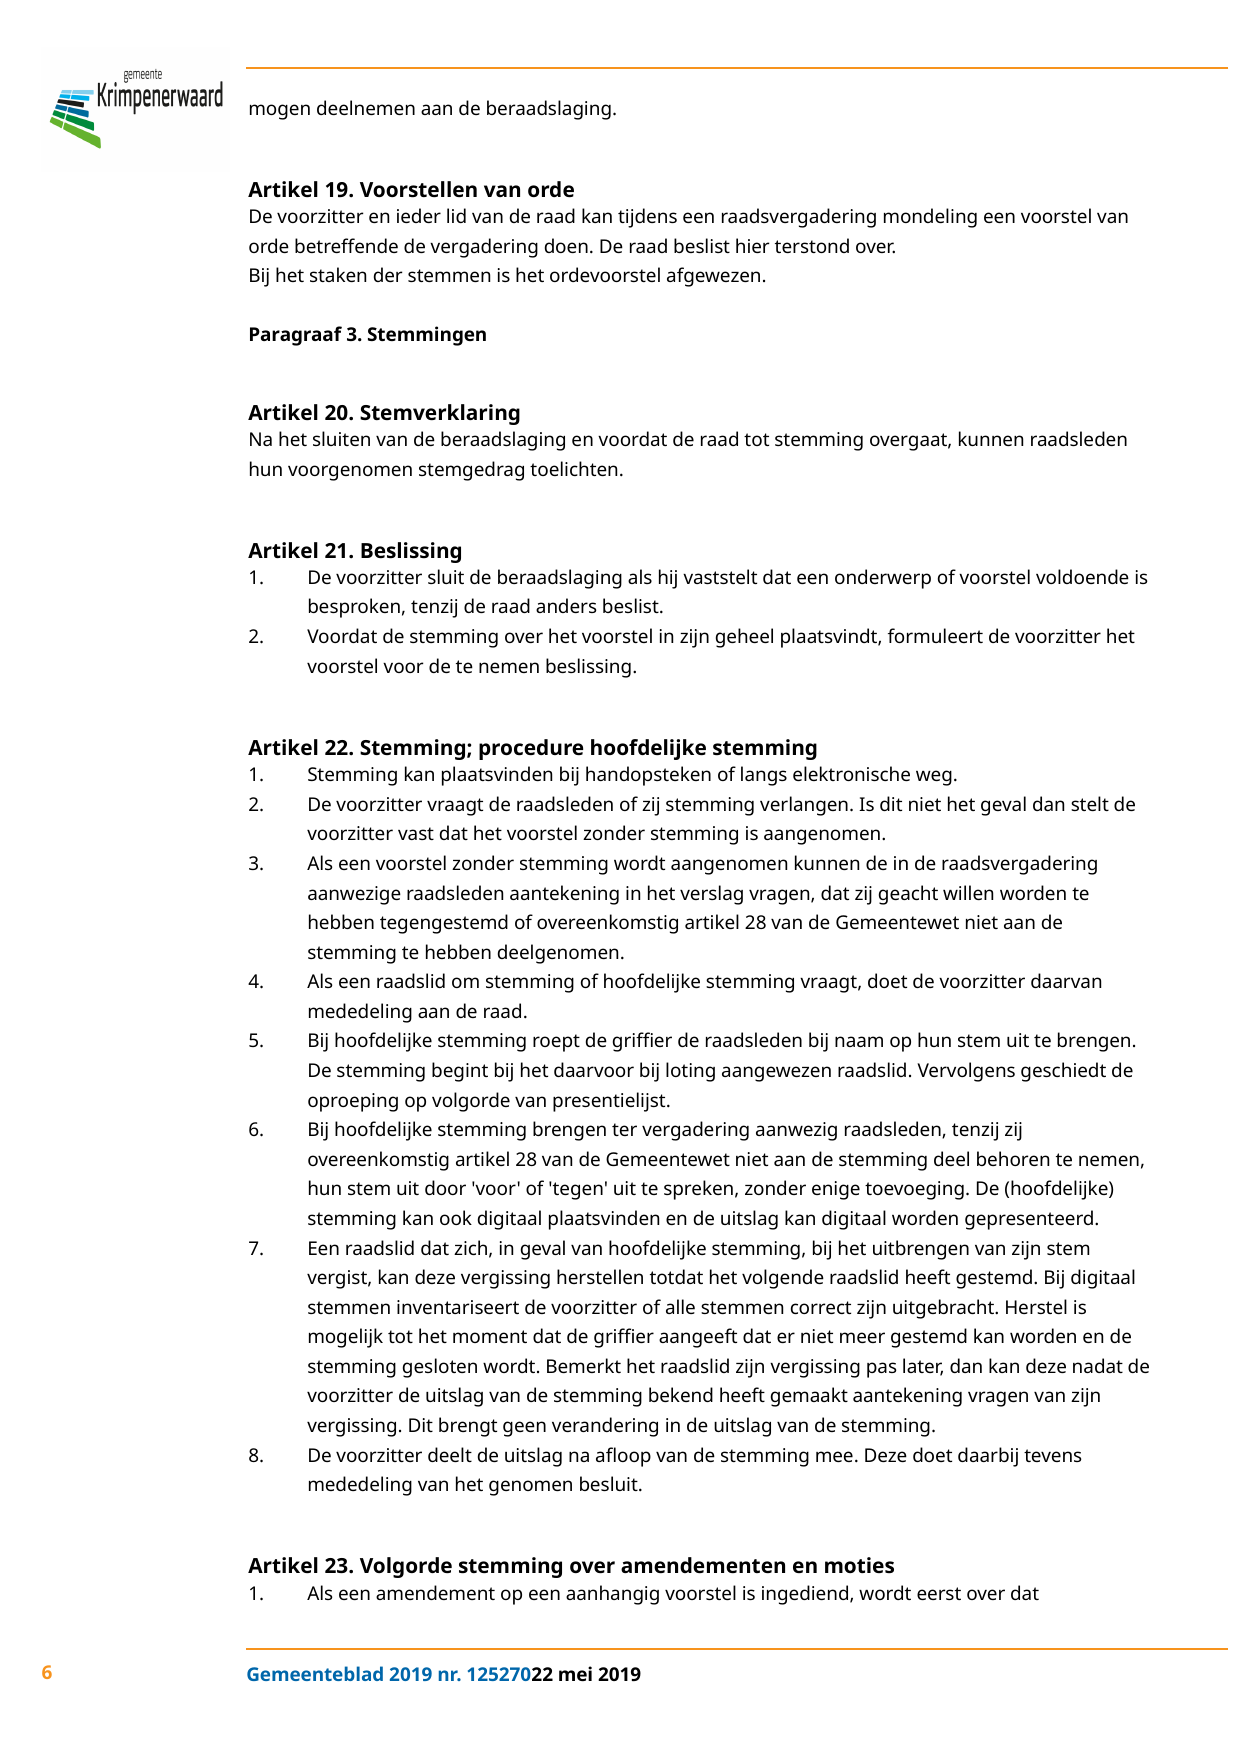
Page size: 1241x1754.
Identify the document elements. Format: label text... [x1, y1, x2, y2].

picture [41, 47, 231, 172]
list Als een raadslid om stemming of hoofdelijke stemming vraagt, doet de voorzitter daarvan mededeling aan de raad. [248, 968, 1152, 1024]
text Artikel 19. Voorstellen van orde [248, 175, 1152, 203]
text mogen deelnemen aan de beraadslaging. [248, 95, 1152, 121]
list Voordat de stemming over het voorstel in zijn geheel plaatsvindt, formuleert de voorzitter het voorstel voor de te nemen beslissing. [248, 623, 1152, 679]
list Stemming kan plaatsvinden bij handopsteken of langs elektronische weg. [248, 761, 1152, 787]
text Artikel 22. Stemming; procedure hoofdelijke stemming [248, 733, 1152, 761]
text Artikel 20. Stemverklaring [248, 398, 1152, 426]
list Een raadslid dat zich, in geval van hoofdelijke stemming, bij het uitbrengen van zijn stem vergist, kan deze vergissing herstellen totdat het volgende raadslid heeft gestemd. Bij digitaal stemmen inventariseert de voorzitter of alle stemmen correct zijn uitgebracht. Herstel is mogelijk tot het moment dat de griffier aangeeft dat er niet meer gestemd kan worden en de stemming gesloten wordt. Bemerkt het raadslid zijn vergissing pas later, dan kan deze nadat de voorzitter de uitslag van de stemming bekend heeft gemaakt aantekening vragen van zijn vergissing. Dit brengt geen verandering in de uitslag van de stemming. [248, 1235, 1152, 1438]
list De voorzitter sluit de beraadslaging als hij vaststelt dat een onderwerp of voorstel voldoende is besproken, tenzij de raad anders beslist. [248, 564, 1152, 619]
text De voorzitter en ieder lid van de raad kan tijdens een raadsvergadering mondeling een voorstel van orde betreffende de vergadering doen. De raad beslist hier terstond over. [248, 203, 1152, 258]
list De voorzitter vraagt de raadsleden of zij stemming verlangen. Is dit niet het geval dan stelt de voorzitter vast dat het voorstel zonder stemming is aangenomen. [248, 791, 1152, 846]
text Na het sluiten van de beraadslaging en voordat de raad tot stemming overgaat, kunnen raadsleden hun voorgenomen stemgedrag toelichten. [248, 426, 1152, 481]
list Bij hoofdelijke stemming roept de griffier de raadsleden bij naam op hun stem uit te brengen. De stemming begint bij het daarvoor bij loting aangewezen raadslid. Vervolgens geschiedt de oproeping op volgorde van presentielijst. [248, 1028, 1152, 1112]
text Bij het staken der stemmen is het ordevoorstel afgewezen. [248, 262, 1152, 288]
list Als een voorstel zonder stemming wordt aangenomen kunnen de in de raadsvergadering aanwezige raadsleden aantekening in het verslag vragen, dat zij geacht willen worden te hebben tegengestemd of overeenkomstig artikel 28 van de Gemeentewet niet aan de stemming te hebben deelgenomen. [248, 850, 1152, 964]
list Bij hoofdelijke stemming brengen ter vergadering aanwezig raadsleden, tenzij zij overeenkomstig artikel 28 van de Gemeentewet niet aan de stemming deel behoren te nemen, hun stem uit door 'voor' of 'tegen' uit te spreken, zonder enige toevoeging. De (hoofdelijke) stemming kan ook digitaal plaatsvinden en de uitslag kan digitaal worden gepresenteerd. [248, 1116, 1152, 1231]
list Als een amendement op een aanhangig voorstel is ingediend, wordt eerst over dat [248, 1580, 1152, 1606]
text Artikel 23. Volgorde stemming over amendementen en moties [248, 1551, 1152, 1580]
text Artikel 21. Beslissing [248, 536, 1152, 564]
text Paragraaf 3. Stemmingen [248, 322, 1152, 347]
list De voorzitter deelt de uitslag na afloop van de stemming mee. Deze doet daarbij tevens mededeling van het genomen besluit. [248, 1442, 1152, 1497]
